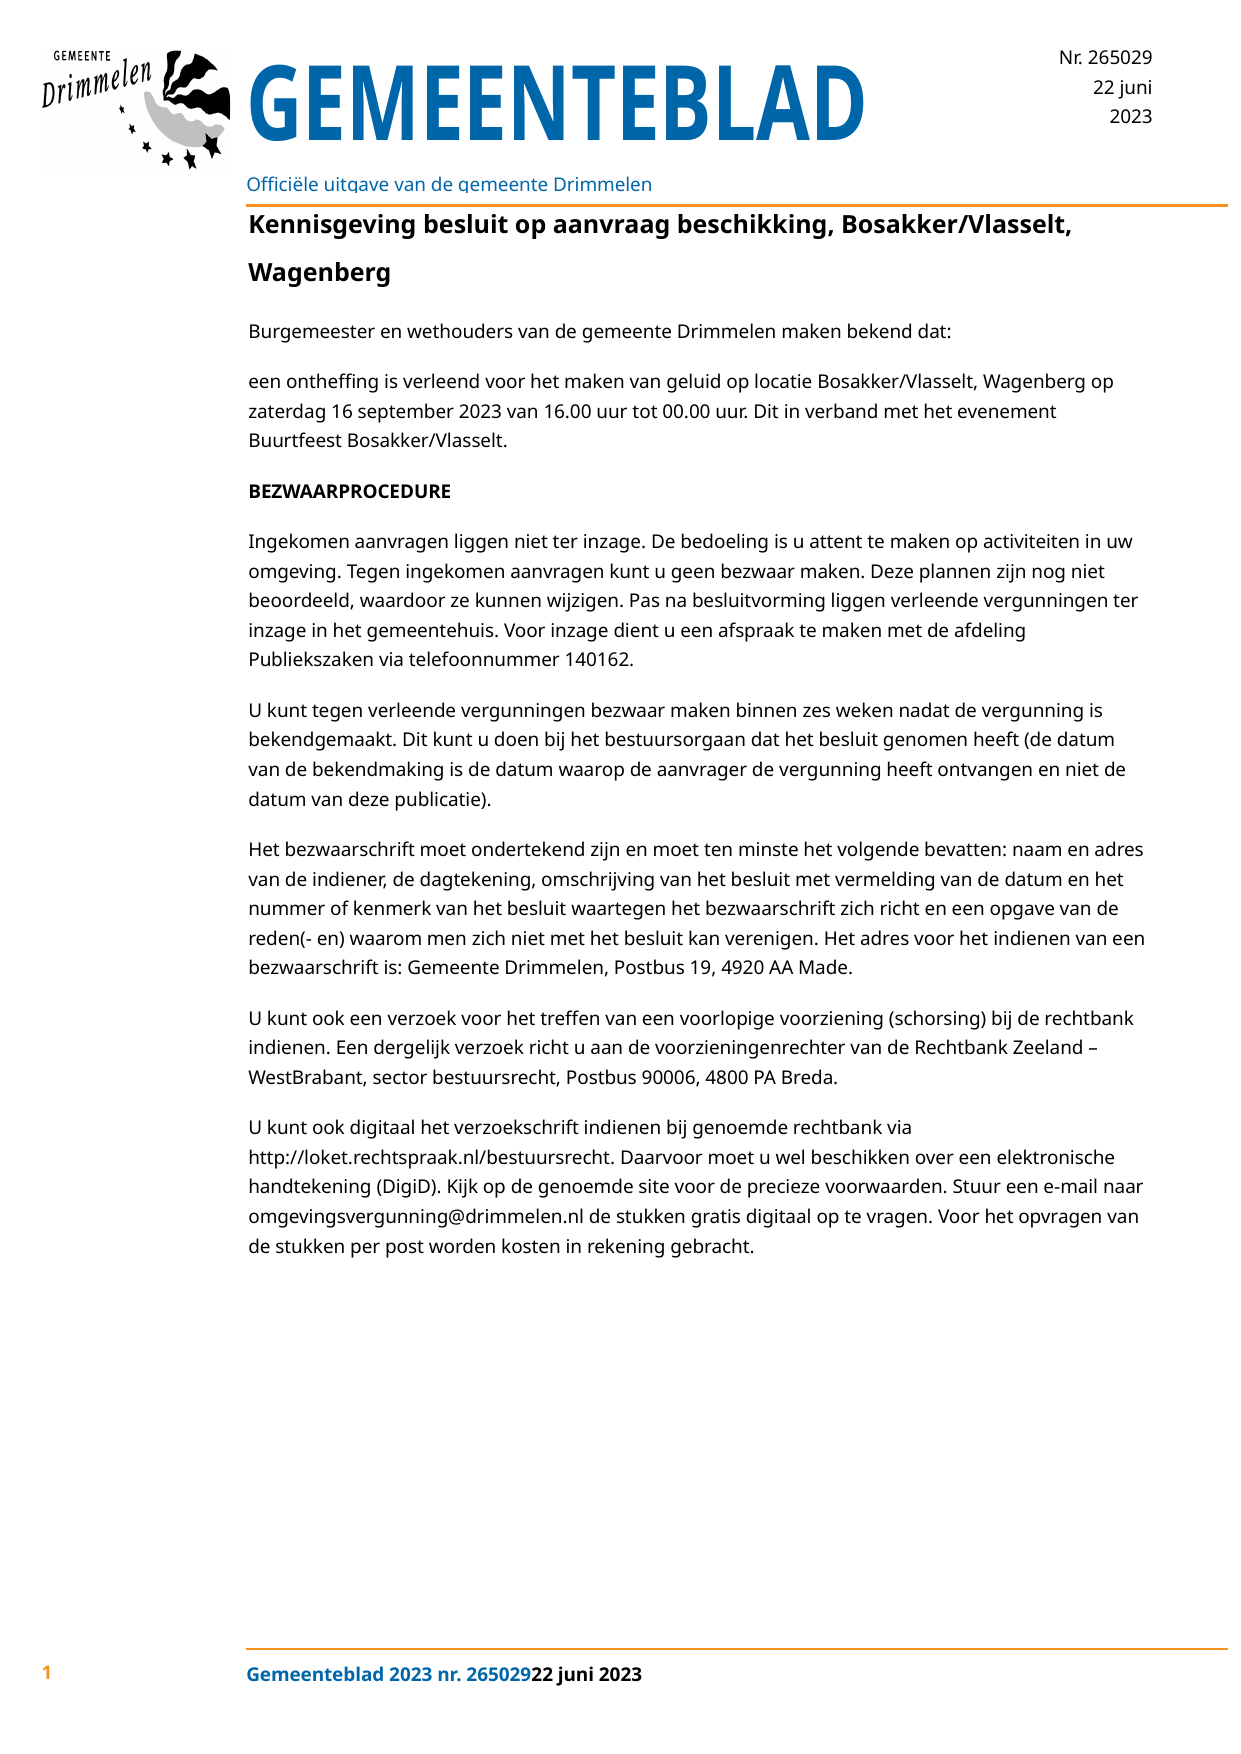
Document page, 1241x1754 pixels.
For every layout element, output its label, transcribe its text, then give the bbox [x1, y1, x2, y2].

picture [41, 47, 231, 172]
text Ingekomen aanvragen liggen niet ter inzage. De bedoeling is u attent te maken op activiteiten in uw omgeving. Tegen ingekomen aanvragen kunt u geen bezwaar maken. Deze plannen zijn nog niet beoordeeld, waardoor ze kunnen wijzigen. Pas na besluitvorming liggen verleende vergunningen ter inzage in het gemeentehuis. Voor inzage dient u een afspraak te maken met de afdeling Publiekszaken via telefoonnummer 140162. [248, 528, 1152, 672]
text U kunt tegen verleende vergunningen bezwaar maken binnen zes weken nadat de vergunning is bekendgemaakt. Dit kunt u doen bij het bestuursorgaan dat het besluit genomen heeft (de datum van de bekendmaking is de datum waarop de aanvrager de vergunning heeft ontvangen en niet de datum van deze publicatie). [248, 697, 1152, 812]
text U kunt ook digitaal het verzoekschrift indienen bij genoemde rechtbank via http://loket.rechtspraak.nl/bestuursrecht. Daarvoor moet u wel beschikken over een elektronische handtekening (DigiD). Kijk op de genoemde site voor de precieze voorwaarden. Stuur een e-mail naar omgevingsvergunning@drimmelen.nl de stukken gratis digitaal op te vragen. Voor het opvragen van de stukken per post worden kosten in rekening gebracht. [248, 1114, 1152, 1259]
text BEZWAARPROCEDURE [248, 478, 1152, 504]
text Het bezwaarschrift moet ondertekend zijn en moet ten minste het volgende bevatten: naam en adres van de indiener, de dagtekening, omschrijving van het besluit met vermelding van de datum en het nummer of kenmerk van het besluit waartegen het bezwaarschrift zich richt en een opgave van de reden(- en) waarom men zich niet met het besluit kan verenigen. Het adres voor het indienen van een bezwaarschrift is: Gemeente Drimmelen, Postbus 19, 4920 AA Made. [248, 836, 1152, 980]
text U kunt ook een verzoek voor het treffen van een voorlopige voorziening (schorsing) bij de rechtbank indienen. Een dergelijk verzoek richt u aan de voorzieningenrechter van de Rechtbank Zeeland – WestBrabant, sector bestuursrecht, Postbus 90006, 4800 PA Breda. [248, 1005, 1152, 1090]
text Burgemeester en wethouders van de gemeente Drimmelen maken bekend dat: [248, 318, 1152, 344]
text een ontheffing is verleend voor het maken van geluid op locatie Bosakker/Vlasselt, Wagenberg op zaterdag 16 september 2023 van 16.00 uur tot 00.00 uur. Dit in verband met het evenement Buurtfeest Bosakker/Vlasselt. [248, 368, 1152, 453]
text Kennisgeving besluit op aanvraag beschikking, Bosakker/Vlasselt, Wagenberg [248, 207, 1152, 288]
